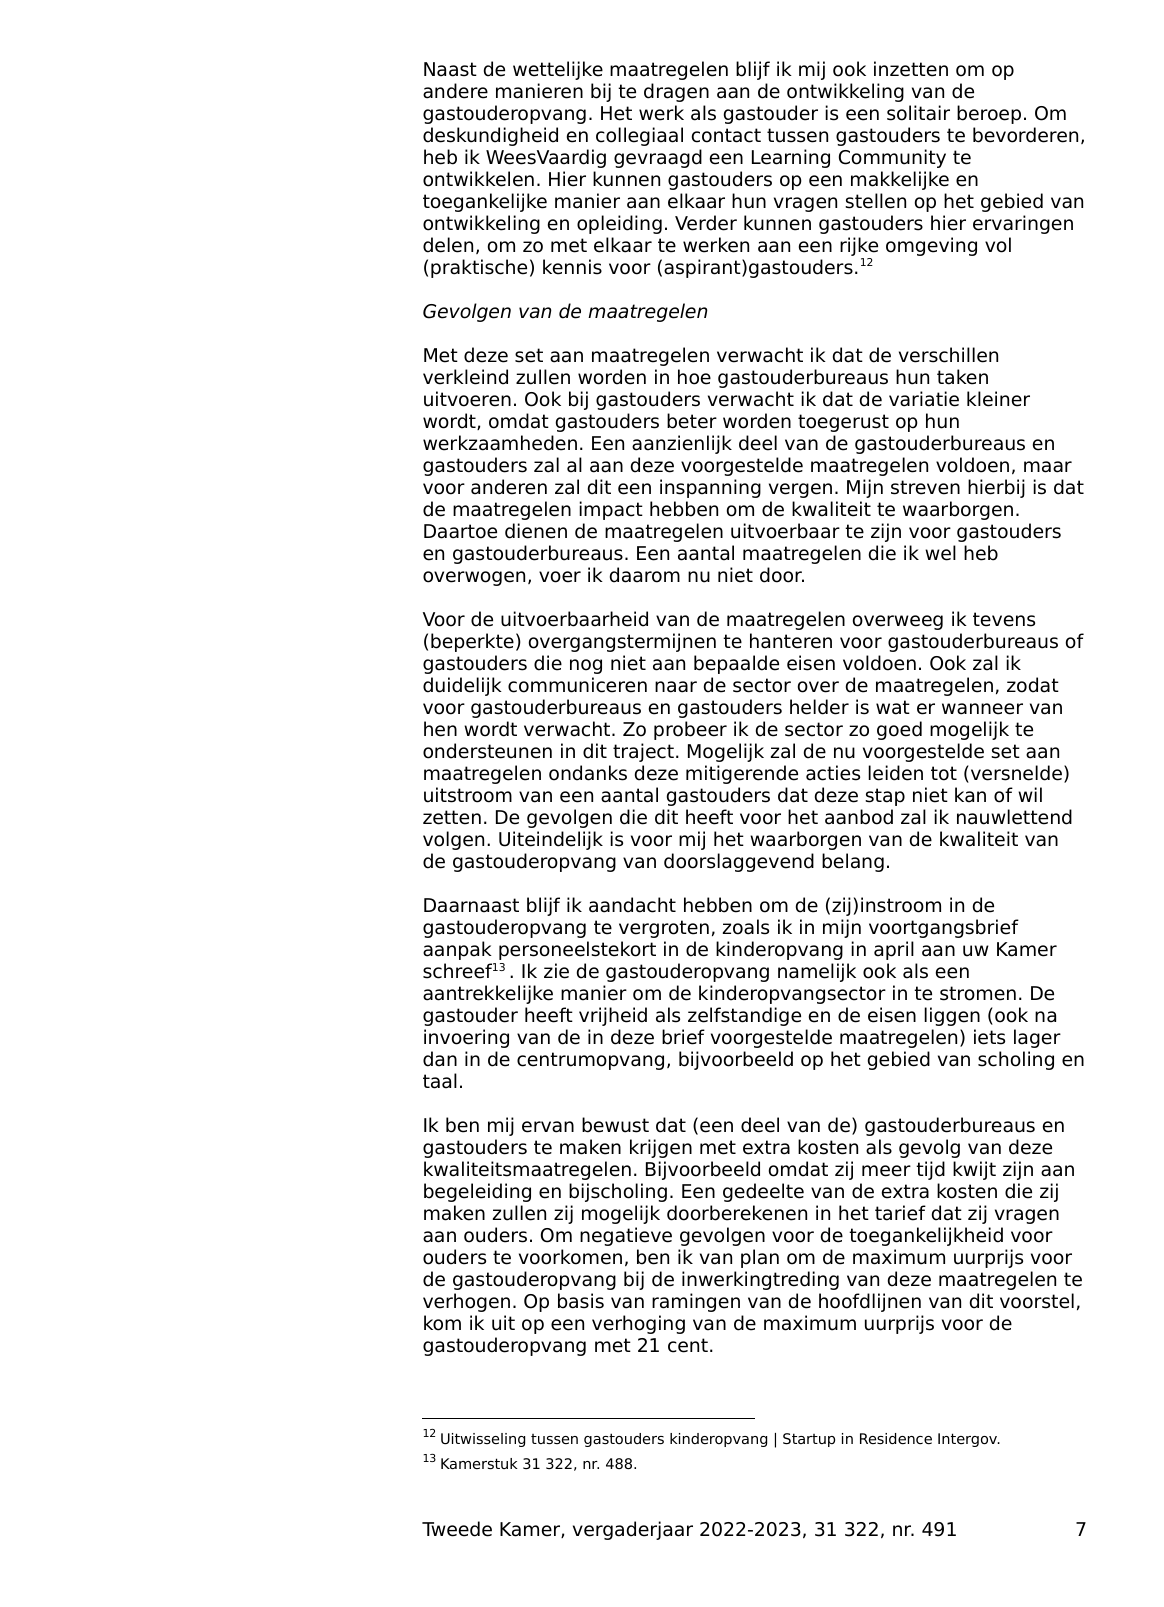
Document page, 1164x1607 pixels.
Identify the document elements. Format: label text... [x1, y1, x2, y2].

text Uitwisseling tussen gastouders kinderopvang | Startup in Residence Intergov. [422, 1427, 1087, 1449]
text Met deze set aan maatregelen verwacht ik dat de verschillen verkleind zullen worden in hoe gastouderbureaus hun taken uitvoeren. Ook bij gastouders verwacht ik dat de variatie kleiner wordt, omdat gastouders beter worden toegerust op hun werkzaamheden. Een aanzienlijk deel van de gastouderbureaus en gastouders zal al aan deze voorgestelde maatregelen voldoen, maar voor anderen zal dit een inspanning vergen. Mijn streven hierbij is dat de maatregelen impact hebben om de kwaliteit te waarborgen. Daartoe dienen de maatregelen uitvoerbaar te zijn voor gastouders en gastouderbureaus. Een aantal maatregelen die ik wel heb overwogen, voer ik daarom nu niet door. [422, 345, 1087, 587]
text Ik ben mij ervan bewust dat (een deel van de) gastouderbureaus en gastouders te maken krijgen met extra kosten als gevolg van deze kwaliteitsmaatregelen. Bijvoorbeeld omdat zij meer tijd kwijt zijn aan begeleiding en bijscholing. Een gedeelte van de extra kosten die zij maken zullen zij mogelijk doorberekenen in het tarief dat zij vragen aan ouders. Om negatieve gevolgen voor de toegankelijkheid voor ouders te voorkomen, ben ik van plan om de maximum uurprijs voor de gastouderopvang bij de inwerkingtreding van deze maatregelen te verhogen. Op basis van ramingen van de hoofdlijnen van dit voorstel, kom ik uit op een verhoging van de maximum uurprijs voor de gastouderopvang met 21 cent. [422, 1115, 1087, 1357]
text Naast de wettelijke maatregelen blijf ik mij ook inzetten om op andere manieren bij te dragen aan de ontwikkeling van de gastouderopvang. Het werk als gastouder is een solitair beroep. Om deskundigheid en collegiaal contact tussen gastouders te bevorderen, heb ik WeesVaardig gevraagd een Learning Community te ontwikkelen. Hier kunnen gastouders op een makkelijke en toegankelijke manier aan elkaar hun vragen stellen op het gebied van ontwikkeling en opleiding. Verder kunnen gastouders hier ervaringen delen, om zo met elkaar te werken aan een rijke omgeving vol (praktische) kennis voor (aspirant)gastouders. [422, 59, 1087, 279]
subtitle Gevolgen van de maatregelen [422, 301, 1087, 323]
text Voor de uitvoerbaarheid van de maatregelen overweeg ik tevens (beperkte) overgangstermijnen te hanteren voor gastouderbureaus of gastouders die nog niet aan bepaalde eisen voldoen. Ook zal ik duidelijk communiceren naar de sector over de maatregelen, zodat voor gastouderbureaus en gastouders helder is wat er wanneer van hen wordt verwacht. Zo probeer ik de sector zo goed mogelijk te ondersteunen in dit traject. Mogelijk zal de nu voorgestelde set aan maatregelen ondanks deze mitigerende acties leiden tot (versnelde) uitstroom van een aantal gastouders dat deze stap niet kan of wil zetten. De gevolgen die dit heeft voor het aanbod zal ik nauwlettend volgen. Uiteindelijk is voor mij het waarborgen van de kwaliteit van de gastouderopvang van doorslaggevend belang. [422, 609, 1087, 873]
text Daarnaast blijf ik aandacht hebben om de (zij)instroom in de gastouderopvang te vergroten, zoals ik in mijn voortgangsbrief aanpak personeelstekort in de kinderopvang in april aan uw Kamer schreef. Ik zie de gastouderopvang namelijk ook als een aantrekkelijke manier om de kinderopvangsector in te stromen. De gastouder heeft vrijheid als zelfstandige en de eisen liggen (ook na invoering van de in deze brief voorgestelde maatregelen) iets lager dan in de centrumopvang, bijvoorbeeld op het gebied van scholing en taal. [422, 895, 1087, 1093]
text Kamerstuk 31 322, nr. 488. [422, 1452, 1087, 1474]
